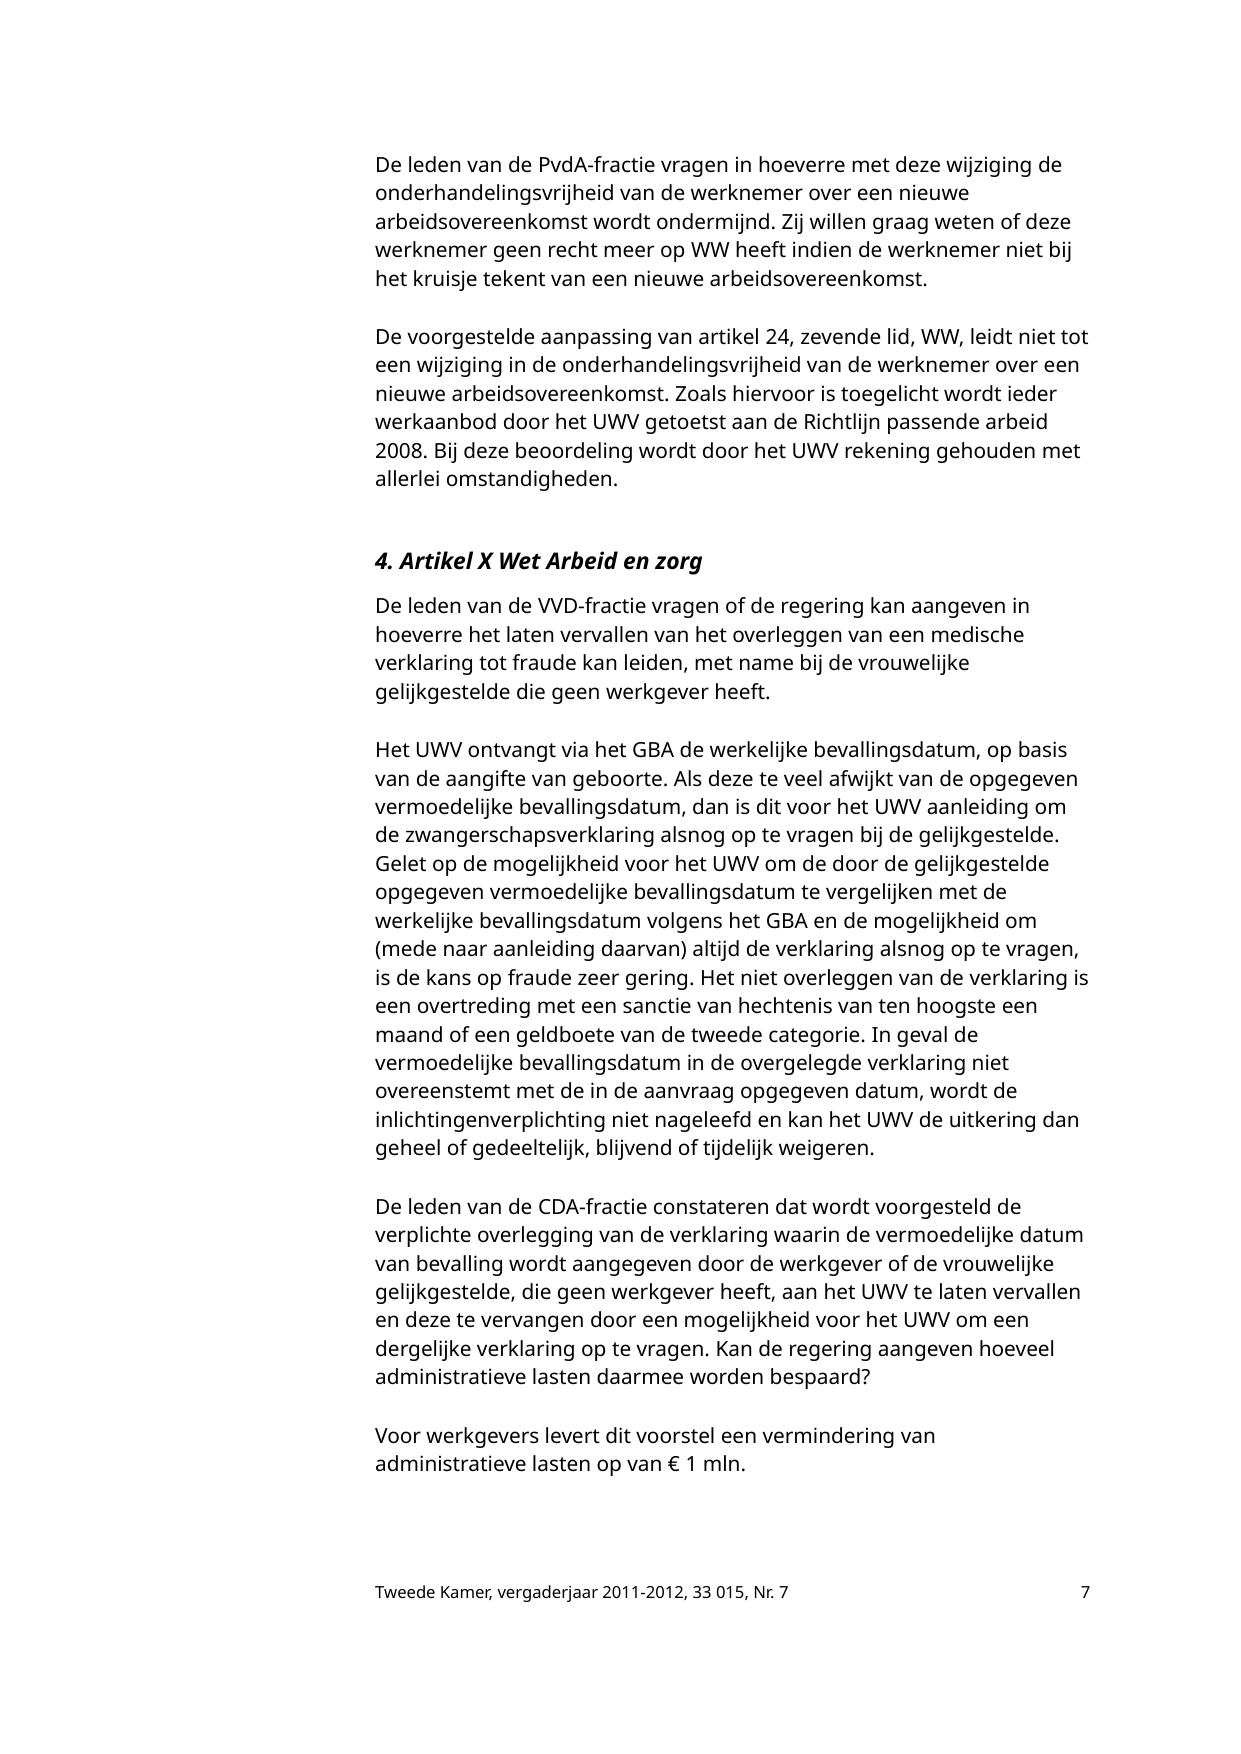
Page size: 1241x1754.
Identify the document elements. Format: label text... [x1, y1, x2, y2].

text De leden van de CDA-fractie constateren dat wordt voorgesteld de verplichte overlegging van de verklaring waarin de vermoedelijke datum van bevalling wordt aangegeven door de werkgever of de vrouwelijke gelijkgestelde, die geen werkgever heeft, aan het UWV te laten vervallen en deze te vervangen door een mogelijkheid voor het UWV om een dergelijke verklaring op te vragen. Kan de regering aangeven hoeveel administratieve lasten daarmee worden bespaard? [375, 1192, 1090, 1391]
text De voorgestelde aanpassing van artikel 24, zevende lid, WW, leidt niet tot een wijziging in de onderhandelingsvrijheid van de werknemer over een nieuwe arbeidsovereenkomst. Zoals hiervoor is toegelicht wordt ieder werkaanbod door het UWV getoetst aan de Richtlijn passende arbeid 2008. Bij deze beoordeling wordt door het UWV rekening gehouden met allerlei omstandigheden. [375, 322, 1090, 493]
subtitle 4. Artikel X Wet Arbeid en zorg [375, 545, 1090, 577]
text Het UWV ontvangt via het GBA de werkelijke bevallingsdatum, op basis van de aangifte van geboorte. Als deze te veel afwijkt van de opgegeven vermoedelijke bevallingsdatum, dan is dit voor het UWV aanleiding om de zwangerschapsverklaring alsnog op te vragen bij de gelijkgestelde. Gelet op de mogelijkheid voor het UWV om de door de gelijkgestelde opgegeven vermoedelijke bevallingsdatum te vergelijken met de werkelijke bevallingsdatum volgens het GBA en de mogelijkheid om (mede naar aanleiding daarvan) altijd de verklaring alsnog op te vragen, is de kans op fraude zeer gering. Het niet overleggen van de verklaring is een overtreding met een sanctie van hechtenis van ten hoogste een maand of een geldboete van de tweede categorie. In geval de vermoedelijke bevallingsdatum in de overgelegde verklaring niet overeenstemt met de in de aanvraag opgegeven datum, wordt de inlichtingenverplichting niet nageleefd en kan het UWV de uitkering dan geheel of gedeeltelijk, blijvend of tijdelijk weigeren. [375, 735, 1090, 1162]
text De leden van de PvdA-fractie vragen in hoeverre met deze wijziging de onderhandelingsvrijheid van de werknemer over een nieuwe arbeidsovereenkomst wordt ondermijnd. Zij willen graag weten of deze werknemer geen recht meer op WW heeft indien de werknemer niet bij het kruisje tekent van een nieuwe arbeidsovereenkomst. [375, 150, 1090, 292]
text De leden van de VVD-fractie vragen of de regering kan aangeven in hoeverre het laten vervallen van het overleggen van een medische verklaring tot fraude kan leiden, met name bij de vrouwelijke gelijkgestelde die geen werkgever heeft. [375, 592, 1090, 705]
text Voor werkgevers levert dit voorstel een vermindering van administratieve lasten op van € 1 mln. [375, 1421, 1090, 1478]
